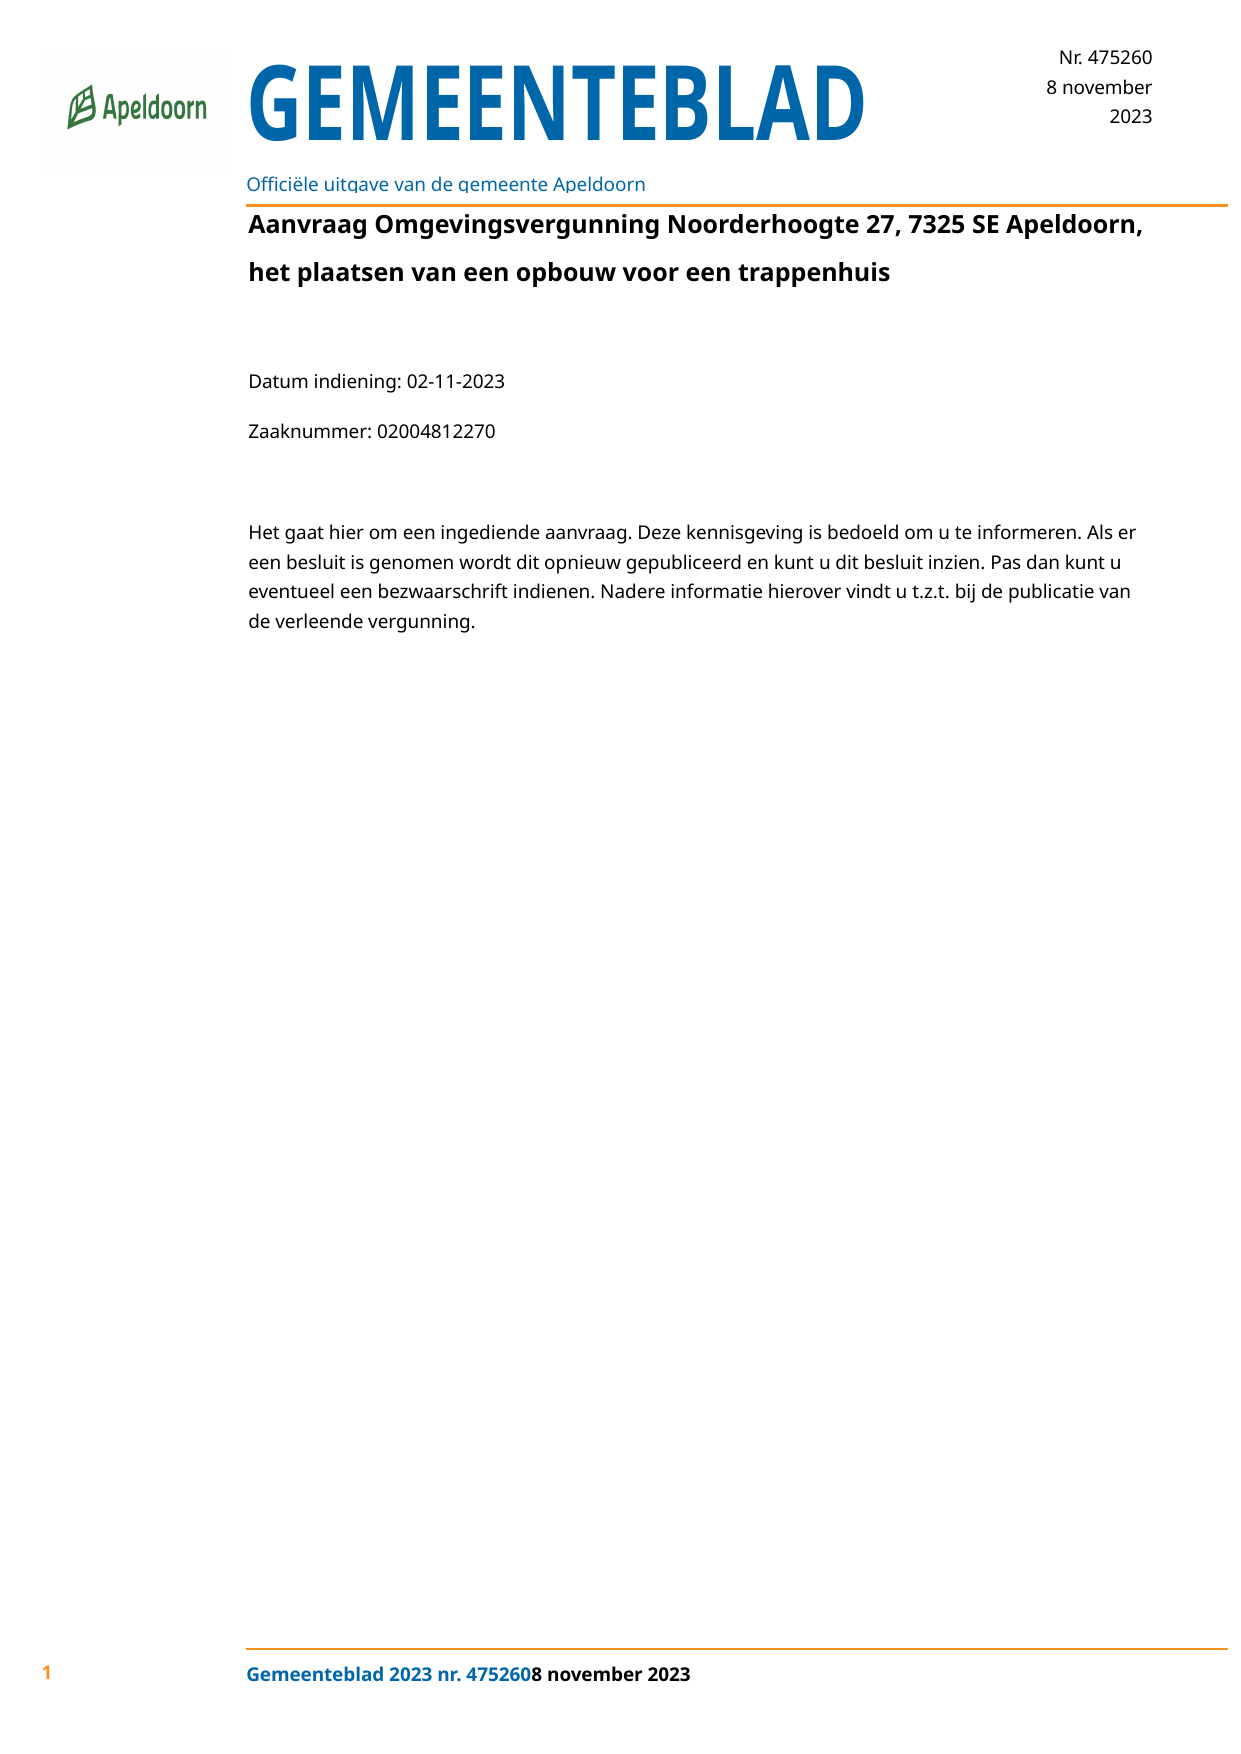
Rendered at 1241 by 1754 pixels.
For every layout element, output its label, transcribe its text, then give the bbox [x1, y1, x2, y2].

text Datum indiening: 02-11-2023 [248, 368, 1152, 394]
text Het gaat hier om een ingediende aanvraag. Deze kennisgeving is bedoeld om u te informeren. Als er een besluit is genomen wordt dit opnieuw gepubliceerd en kunt u dit besluit inzien. Pas dan kunt u eventueel een bezwaarschrift indienen. Nadere informatie hierover vindt u t.z.t. bij de publicatie van de verleende vergunning. [248, 519, 1152, 634]
picture [41, 47, 231, 172]
text Aanvraag Omgevingsvergunning Noorderhoogte 27, 7325 SE Apeldoorn, het plaatsen van een opbouw voor een trappenhuis [248, 207, 1152, 288]
text Zaaknummer: 02004812270 [248, 419, 1152, 444]
